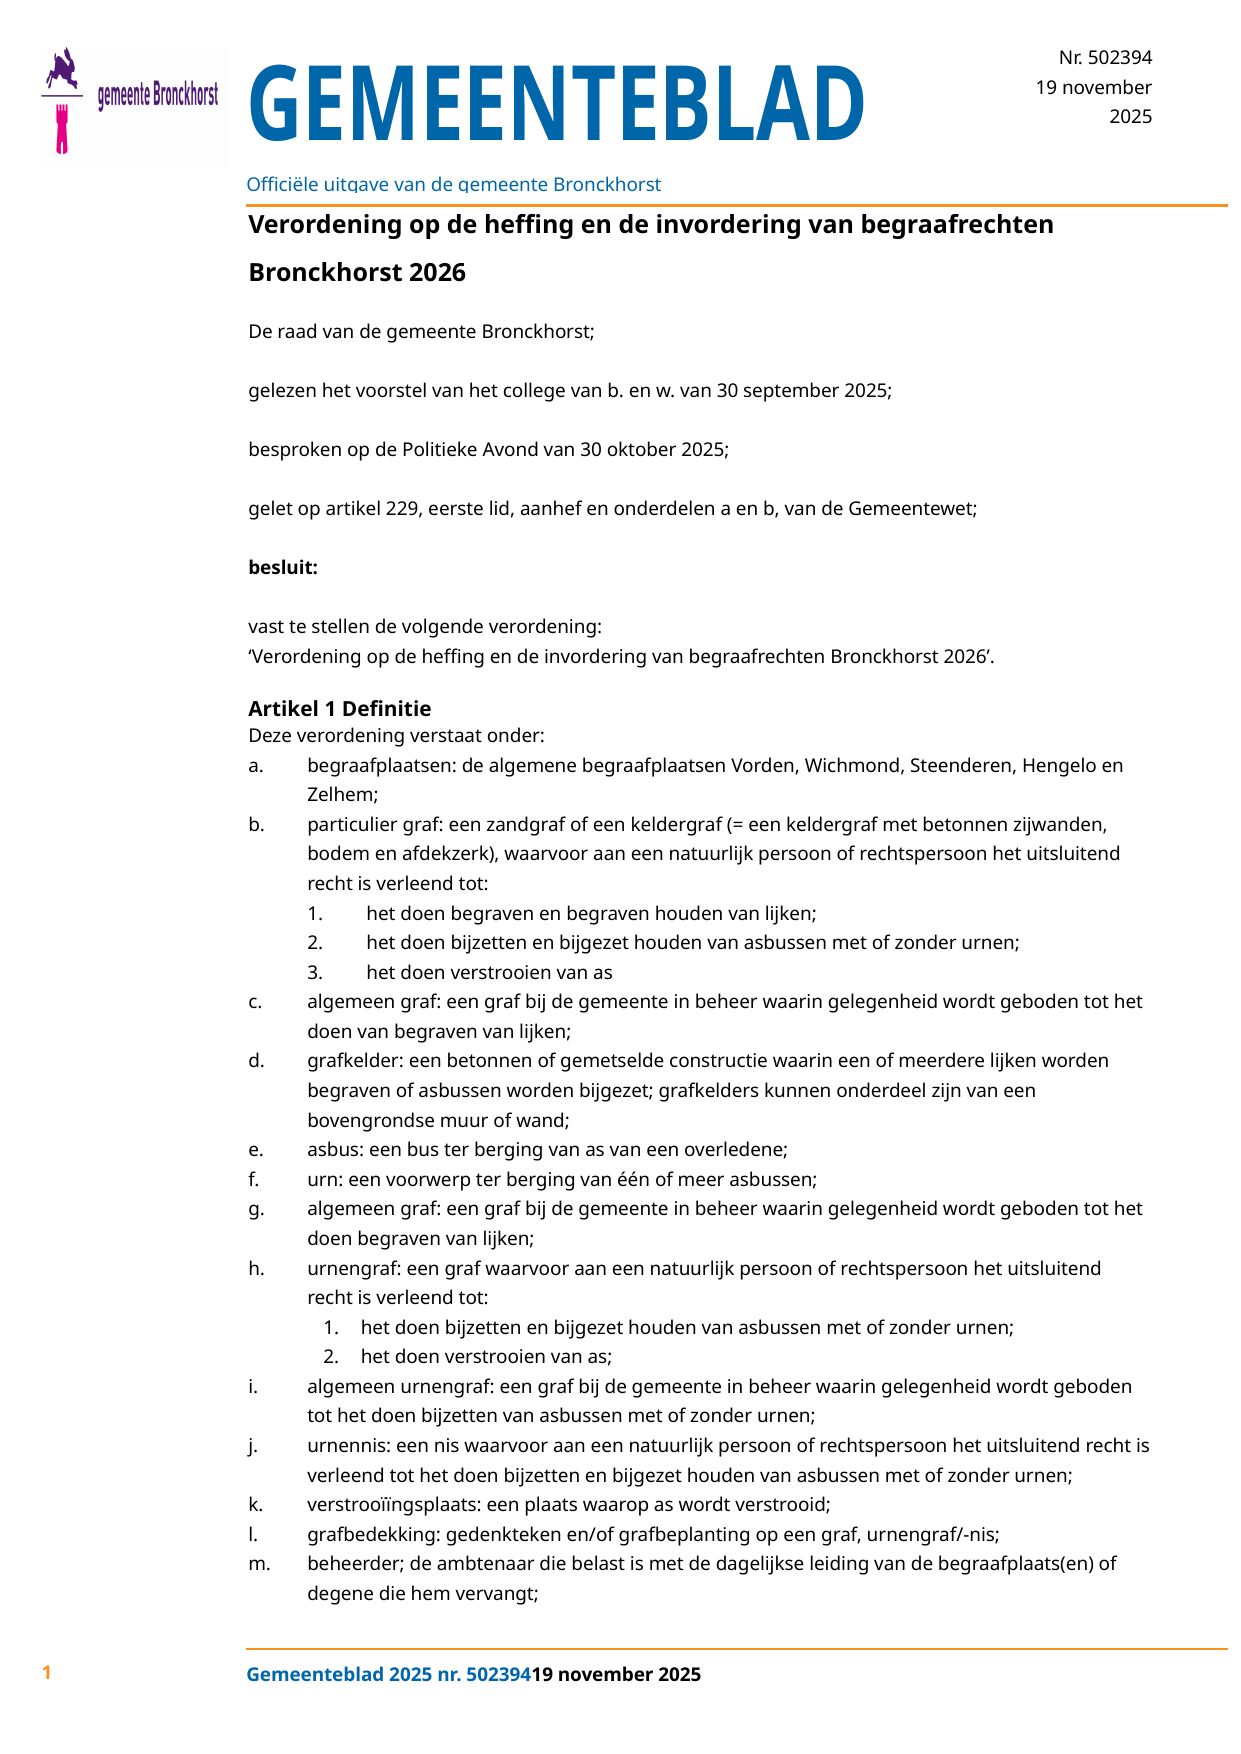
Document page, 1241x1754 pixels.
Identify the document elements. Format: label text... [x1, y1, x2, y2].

list het doen verstrooien van as; [323, 1343, 1152, 1369]
text besproken op de Politieke Avond van 30 oktober 2025; [248, 436, 1152, 462]
list grafkelder: een betonnen of gemetselde constructie waarin een of meerdere lijken worden begraven of asbussen worden bijgezet; grafkelders kunnen onderdeel zijn van een bovengrondse muur of wand; [248, 1048, 1152, 1132]
list algemeen graf: een graf bij de gemeente in beheer waarin gelegenheid wordt geboden tot het doen van begraven van lijken; [248, 988, 1152, 1044]
list het doen bijzetten en bijgezet houden van asbussen met of zonder urnen; [323, 1314, 1152, 1339]
text besluit: [248, 554, 1152, 580]
list urnennis: een nis waarvoor aan een natuurlijk persoon of rechtspersoon het uitsluitend recht is verleend tot het doen bijzetten en bijgezet houden van asbussen met of zonder urnen; [248, 1432, 1152, 1487]
text Deze verordening verstaat onder: [248, 722, 1152, 748]
list begraafplaatsen: de algemene begraafplaatsen Vorden, Wichmond, Steenderen, Hengelo en Zelhem; [248, 752, 1152, 807]
list grafbedekking: gedenkteken en/of grafbeplanting op een graf, urnengraf/-nis; [248, 1521, 1152, 1547]
list urn: een voorwerp ter berging van één of meer asbussen; [248, 1166, 1152, 1192]
list algemeen graf: een graf bij de gemeente in beheer waarin gelegenheid wordt geboden tot het doen begraven van lijken; [248, 1196, 1152, 1251]
list het doen bijzetten en bijgezet houden van asbussen met of zonder urnen; [307, 929, 1152, 955]
text Artikel 1 Definitie [248, 694, 1152, 722]
picture [41, 47, 231, 172]
list asbus: een bus ter berging van as van een overledene; [248, 1136, 1152, 1162]
text gelet op artikel 229, eerste lid, aanhef en onderdelen a en b, van de Gemeentewet; [248, 495, 1152, 521]
text ‘Verordening op de heffing en de invordering van begraafrechten Bronckhorst 2026’. [248, 643, 1152, 669]
list algemeen urnengraf: een graf bij de gemeente in beheer waarin gelegenheid wordt geboden tot het doen bijzetten van asbussen met of zonder urnen; [248, 1373, 1152, 1428]
text gelezen het voorstel van het college van b. en w. van 30 september 2025; [248, 377, 1152, 403]
list verstrooïïngsplaats: een plaats waarop as wordt verstrooid; [248, 1491, 1152, 1517]
list het doen begraven en begraven houden van lijken; [307, 900, 1152, 925]
list urnengraf: een graf waarvoor aan een natuurlijk persoon of rechtspersoon het uitsluitend recht is verleend tot: [248, 1255, 1152, 1310]
list beheerder; de ambtenaar die belast is met de dagelijkse leiding van de begraafplaats(en) of degene die hem vervangt; [248, 1551, 1152, 1606]
text Verordening op de heffing en de invordering van begraafrechten Bronckhorst 2026 [248, 207, 1152, 288]
list particulier graf: een zandgraf of een keldergraf (= een keldergraf met betonnen zijwanden, bodem en afdekzerk), waarvoor aan een natuurlijk persoon of rechtspersoon het uitsluitend recht is verleend tot: [248, 811, 1152, 896]
list het doen verstrooien van as [307, 959, 1152, 984]
text De raad van de gemeente Bronckhorst; [248, 318, 1152, 344]
text vast te stellen de volgende verordening: [248, 614, 1152, 639]
